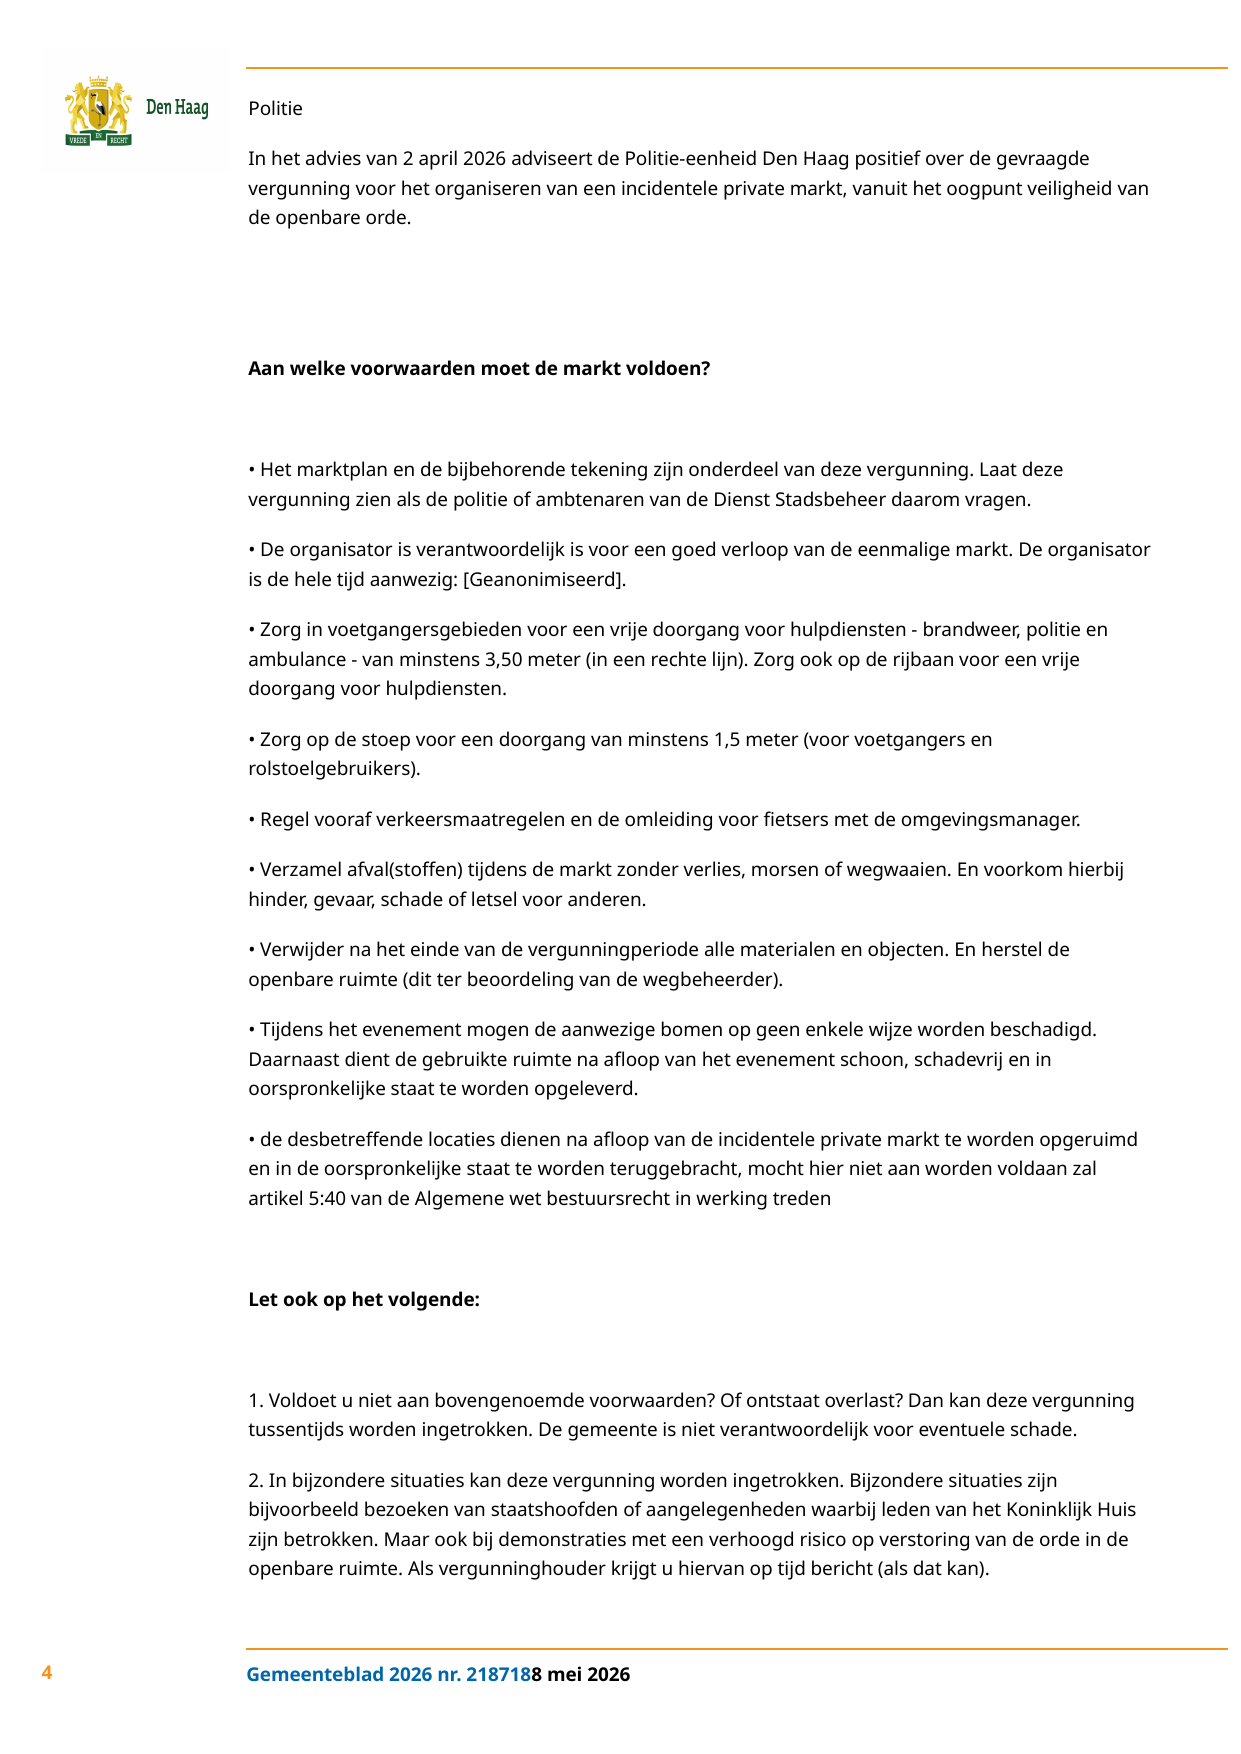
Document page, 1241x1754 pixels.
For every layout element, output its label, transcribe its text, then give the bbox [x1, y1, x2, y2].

text • Tijdens het evenement mogen de aanwezige bomen op geen enkele wijze worden beschadigd. Daarnaast dient de gebruikte ruimte na afloop van het evenement schoon, schadevrij en in oorspronkelijke staat te worden opgeleverd. [248, 1016, 1152, 1101]
picture [41, 47, 231, 172]
text Let ook op het volgende: [248, 1286, 1152, 1312]
text In het advies van 2 april 2026 adviseert de Politie-eenheid Den Haag positief over de gevraagde vergunning voor het organiseren van een incidentele private markt, vanuit het oogpunt veiligheid van de openbare orde. [248, 145, 1152, 230]
text • Verwijder na het einde van de vergunningperiode alle materialen en objecten. En herstel de openbare ruimte (dit ter beoordeling van de wegbeheerder). [248, 936, 1152, 992]
text • De organisator is verantwoordelijk is voor een goed verloop van de eenmalige markt. De organisator is de hele tijd aanwezig: [Geanonimiseerd]. [248, 536, 1152, 592]
text Aan welke voorwaarden moet de markt voldoen? [248, 356, 1152, 381]
text • Zorg op de stoep voor een doorgang van minstens 1,5 meter (voor voetgangers en rolstoelgebruikers). [248, 726, 1152, 781]
text 1. Voldoet u niet aan bovengenoemde voorwaarden? Of ontstaat overlast? Dan kan deze vergunning tussentijds worden ingetrokken. De gemeente is niet verantwoordelijk voor eventuele schade. [248, 1387, 1152, 1442]
text 2. In bijzondere situaties kan deze vergunning worden ingetrokken. Bijzondere situaties zijn bijvoorbeeld bezoeken van staatshoofden of aangelegenheden waarbij leden van het Koninklijk Huis zijn betrokken. Maar ook bij demonstraties met een verhoogd risico op verstoring van de orde in de openbare ruimte. Als vergunninghouder krijgt u hiervan op tijd bericht (als dat kan). [248, 1467, 1152, 1581]
text • Regel vooraf verkeersmaatregelen en de omleiding voor fietsers met de omgevingsmanager. [248, 806, 1152, 832]
text Politie [248, 95, 1152, 121]
text • Het marktplan en de bijbehorende tekening zijn onderdeel van deze vergunning. Laat deze vergunning zien als de politie of ambtenaren van de Dienst Stadsbeheer daarom vragen. [248, 456, 1152, 512]
text • Verzamel afval(stoffen) tijdens de markt zonder verlies, morsen of wegwaaien. En voorkom hierbij hinder, gevaar, schade of letsel voor anderen. [248, 856, 1152, 912]
text • de desbetreffende locaties dienen na afloop van de incidentele private markt te worden opgeruimd en in de oorspronkelijke staat te worden teruggebracht, mocht hier niet aan worden voldaan zal artikel 5:40 van de Algemene wet bestuursrecht in werking treden [248, 1126, 1152, 1211]
text • Zorg in voetgangersgebieden voor een vrije doorgang voor hulpdiensten - brandweer, politie en ambulance - van minstens 3,50 meter (in een rechte lijn). Zorg ook op de rijbaan voor een vrije doorgang voor hulpdiensten. [248, 616, 1152, 701]
